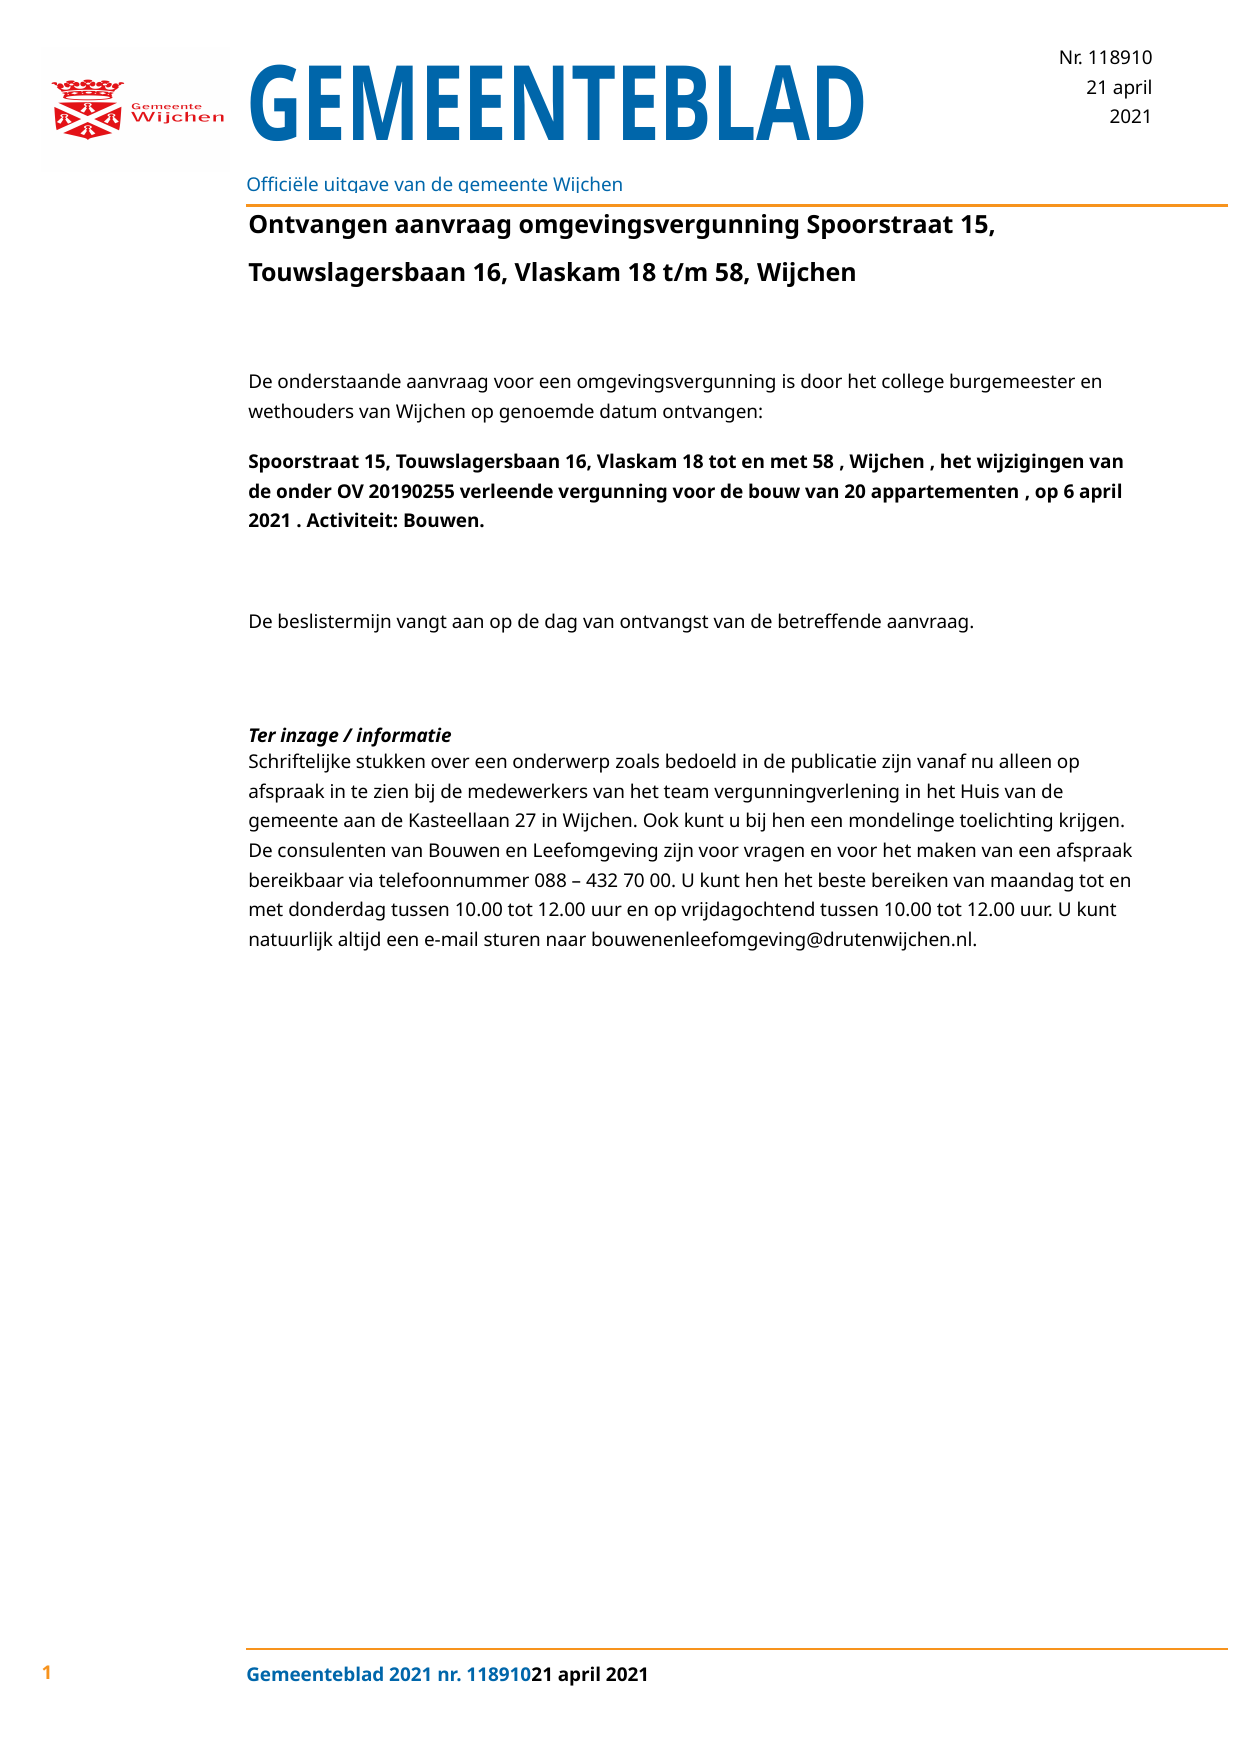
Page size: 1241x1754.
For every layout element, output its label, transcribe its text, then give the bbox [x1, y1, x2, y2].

text Spoorstraat 15, Touwslagersbaan 16, Vlaskam 18 tot en met 58 , Wijchen , het wijzigingen van de onder OV 20190255 verleende vergunning voor de bouw van 20 appartementen , op 6 april 2021 . Activiteit: Bouwen. [248, 448, 1152, 533]
text De beslistermijn vangt aan op de dag van ontvangst van de betreffende aanvraag. [248, 608, 1152, 634]
text De onderstaande aanvraag voor een omgevingsvergunning is door het college burgemeester en wethouders van Wijchen op genoemde datum ontvangen: [248, 368, 1152, 424]
text Schriftelijke stukken over een onderwerp zoals bedoeld in de publicatie zijn vanaf nu alleen op afspraak in te zien bij de medewerkers van het team vergunningverlening in het Huis van de gemeente aan de Kasteellaan 27 in Wijchen. Ook kunt u bij hen een mondelinge toelichting krijgen. De consulenten van Bouwen en Leefomgeving zijn voor vragen en voor het maken van een afspraak bereikbaar via telefoonnummer 088 – 432 70 00. U kunt hen het beste bereiken van maandag tot en met donderdag tussen 10.00 tot 12.00 uur en op vrijdagochtend tussen 10.00 tot 12.00 uur. U kunt natuurlijk altijd een e-mail sturen naar bouwenenleefomgeving@drutenwijchen.nl. [248, 748, 1152, 952]
picture [41, 47, 231, 172]
text Ter inzage / informatie [248, 723, 1152, 748]
text Ontvangen aanvraag omgevingsvergunning Spoorstraat 15, Touwslagersbaan 16, Vlaskam 18 t/m 58, Wijchen [248, 207, 1152, 288]
